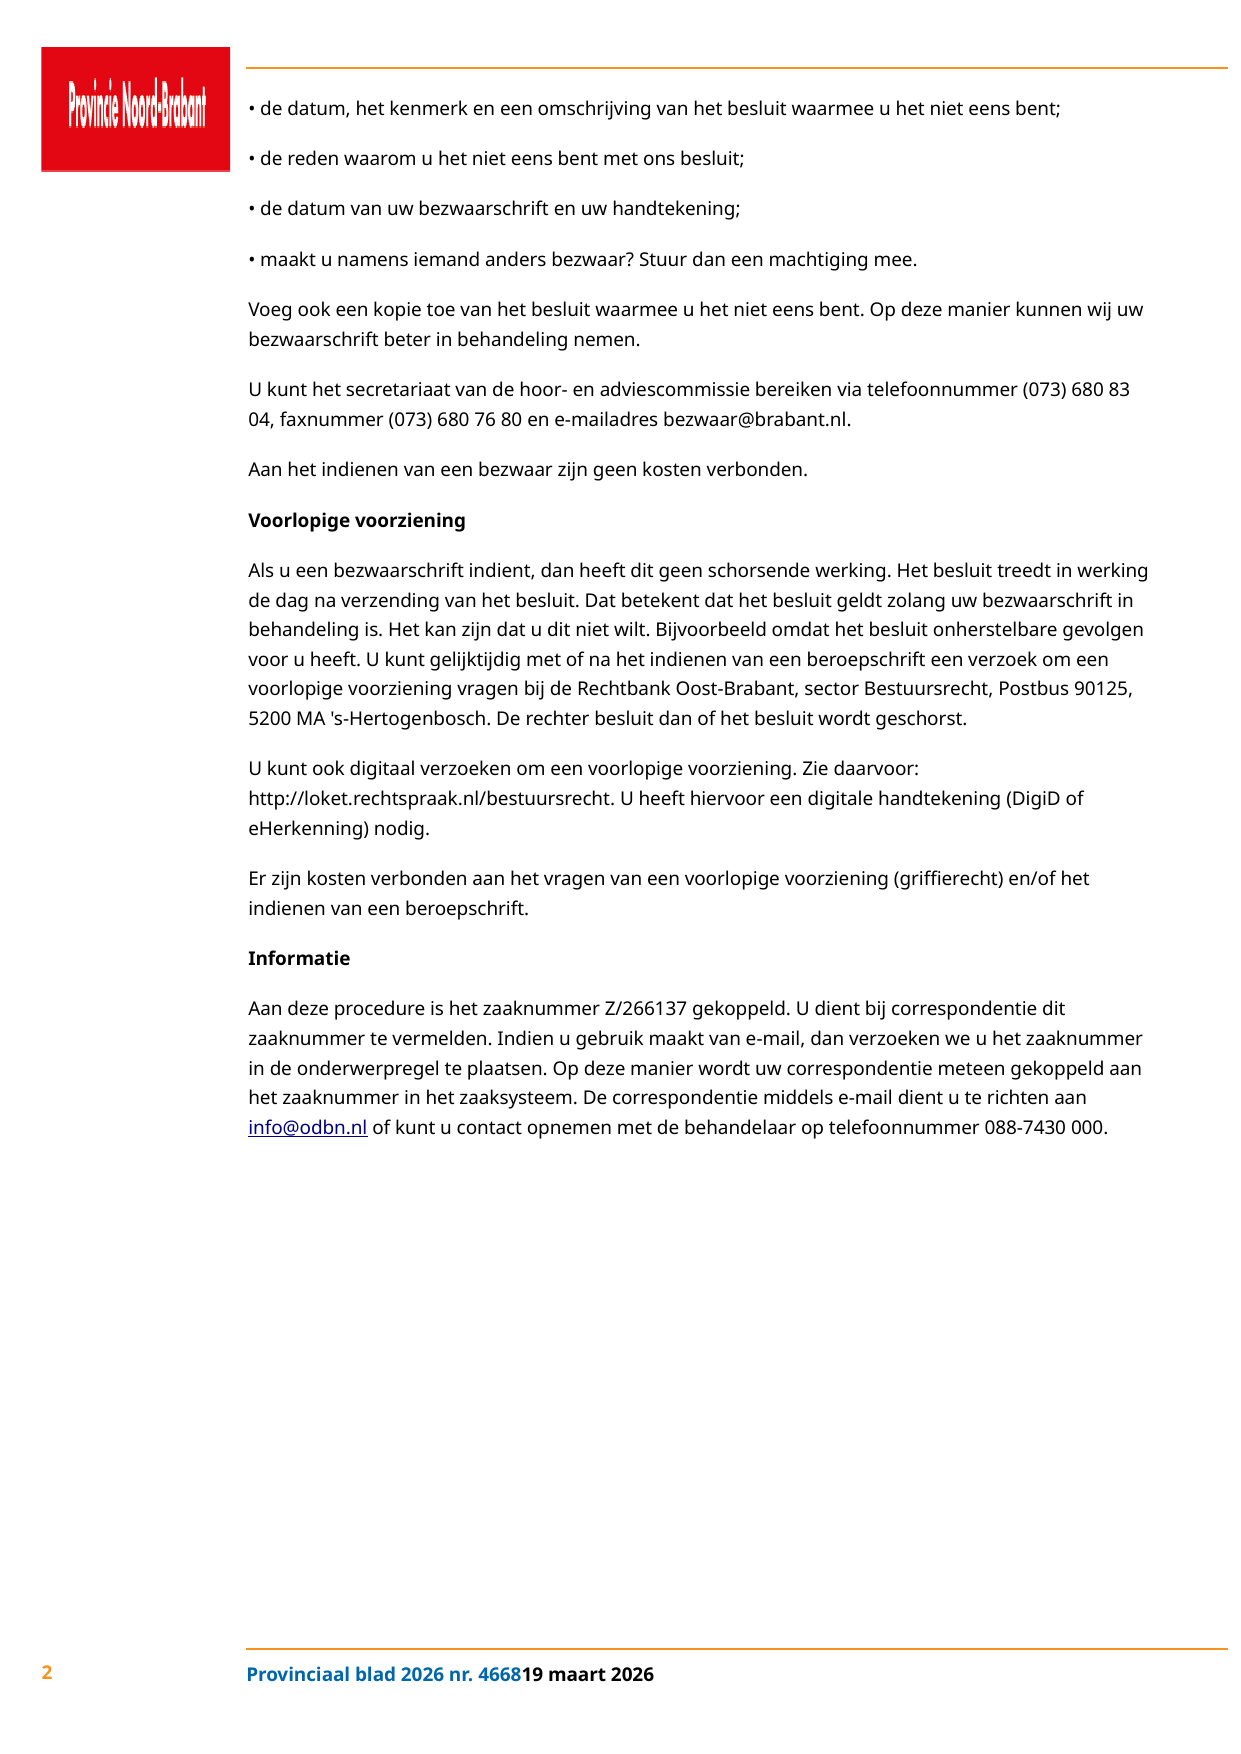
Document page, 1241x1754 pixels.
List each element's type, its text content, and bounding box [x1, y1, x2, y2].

picture [41, 47, 231, 172]
text Aan het indienen van een bezwaar zijn geen kosten verbonden. [248, 456, 1152, 482]
text U kunt ook digitaal verzoeken om een voorlopige voorziening. Zie daarvoor: http://loket.rechtspraak.nl/bestuursrecht. U heeft hiervoor een digitale handtekening (DigiD of eHerkenning) nodig. [248, 756, 1152, 841]
text Als u een bezwaarschrift indient, dan heeft dit geen schorsende werking. Het besluit treedt in werking de dag na verzending van het besluit. Dat betekent dat het besluit geldt zolang uw bezwaarschrift in behandeling is. Het kan zijn dat u dit niet wilt. Bijvoorbeeld omdat het besluit onherstelbare gevolgen voor u heeft. U kunt gelijktijdig met of na het indienen van een beroepschrift een verzoek om een voorlopige voorziening vragen bij de Rechtbank Oost-Brabant, sector Bestuursrecht, Postbus 90125, 5200 MA 's‑Hertogenbosch. De rechter besluit dan of het besluit wordt geschorst. [248, 557, 1152, 731]
text Er zijn kosten verbonden aan het vragen van een voorlopige voorziening (griffierecht) en/of het indienen van een beroepschrift. [248, 865, 1152, 921]
text • de reden waarom u het niet eens bent met ons besluit; [248, 145, 1152, 171]
text • de datum, het kenmerk en een omschrijving van het besluit waarmee u het niet eens bent; [248, 95, 1152, 121]
text Voeg ook een kopie toe van het besluit waarmee u het niet eens bent. Op deze manier kunnen wij uw bezwaarschrift beter in behandeling nemen. [248, 296, 1152, 352]
text Informatie [248, 945, 1152, 971]
text Aan deze procedure is het zaaknummer Z/266137 gekoppeld. U dient bij correspondentie dit zaaknummer te vermelden. Indien u gebruik maakt van e-mail, dan verzoeken we u het zaaknummer in de onderwerpregel te plaatsen. Op deze manier wordt uw correspondentie meteen gekoppeld aan het zaaknummer in het zaaksysteem. De correspondentie middels e-mail dient u te richten aan info@odbn.nl of kunt u contact opnemen met de behandelaar op telefoonnummer 088-7430 000. [248, 996, 1152, 1140]
text • de datum van uw bezwaarschrift en uw handtekening; [248, 196, 1152, 221]
text • maakt u namens iemand anders bezwaar? Stuur dan een machtiging mee. [248, 246, 1152, 272]
text Voorlopige voorziening [248, 507, 1152, 533]
text U kunt het secretariaat van de hoor- en adviescommissie bereiken via telefoonnummer (073) 680 83 04, faxnummer (073) 680 76 80 en e-mailadres bezwaar@brabant.nl. [248, 376, 1152, 432]
